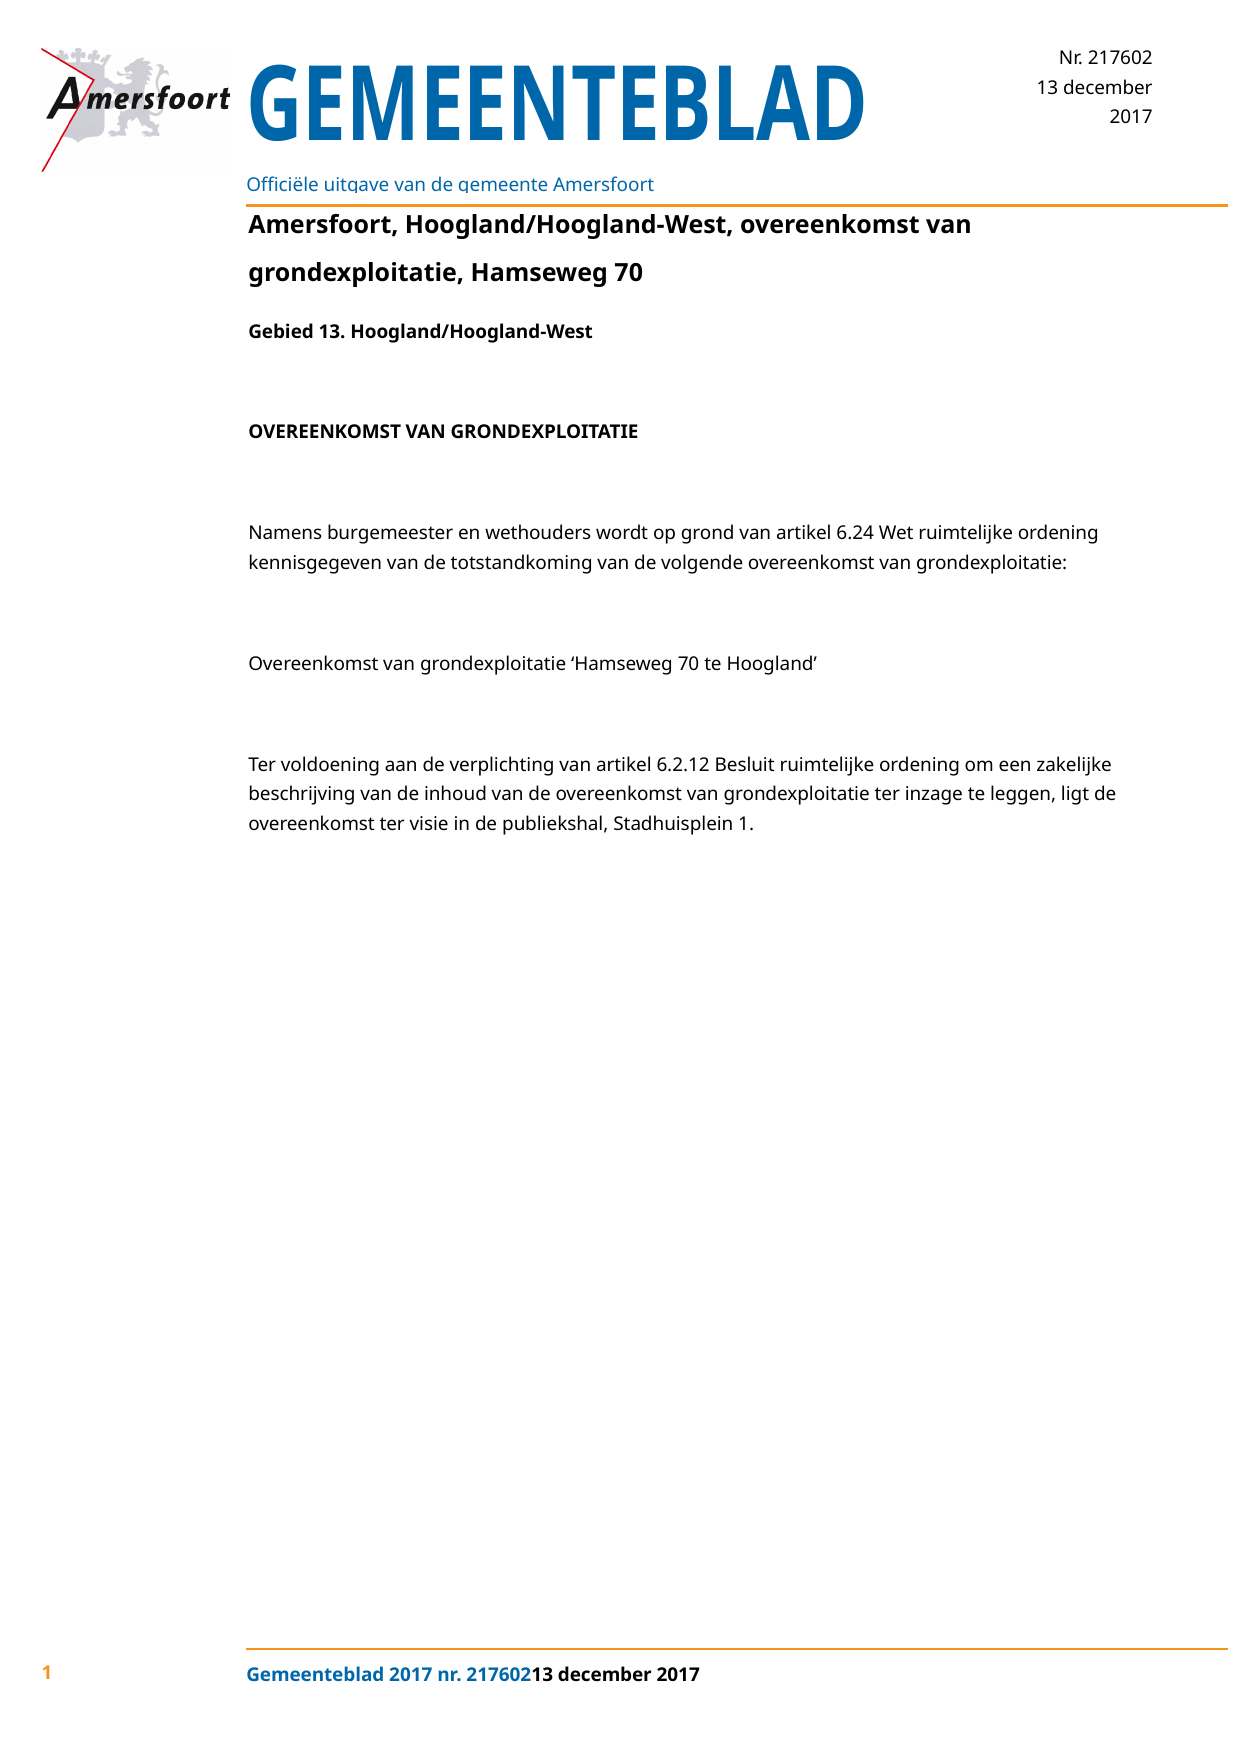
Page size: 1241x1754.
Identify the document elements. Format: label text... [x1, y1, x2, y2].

text Gebied 13. Hoogland/Hoogland-West [248, 318, 1152, 344]
text Namens burgemeester en wethouders wordt op grond van artikel 6.24 Wet ruimtelijke ordening kennisgegeven van de totstandkoming van de volgende overeenkomst van grondexploitatie: [248, 519, 1152, 575]
text Amersfoort, Hoogland/Hoogland-West, overeenkomst van grondexploitatie, Hamseweg 70 [248, 207, 1152, 288]
text OVEREENKOMST VAN GRONDEXPLOITATIE [248, 419, 1152, 444]
picture [41, 47, 231, 172]
text Overeenkomst van grondexploitatie ‘Hamseweg 70 te Hoogland’ [248, 650, 1152, 676]
text Ter voldoening aan de verplichting van artikel 6.2.12 Besluit ruimtelijke ordening om een zakelijke beschrijving van de inhoud van de overeenkomst van grondexploitatie ter inzage te leggen, ligt de overeenkomst ter visie in de publiekshal, Stadhuisplein 1. [248, 751, 1152, 836]
